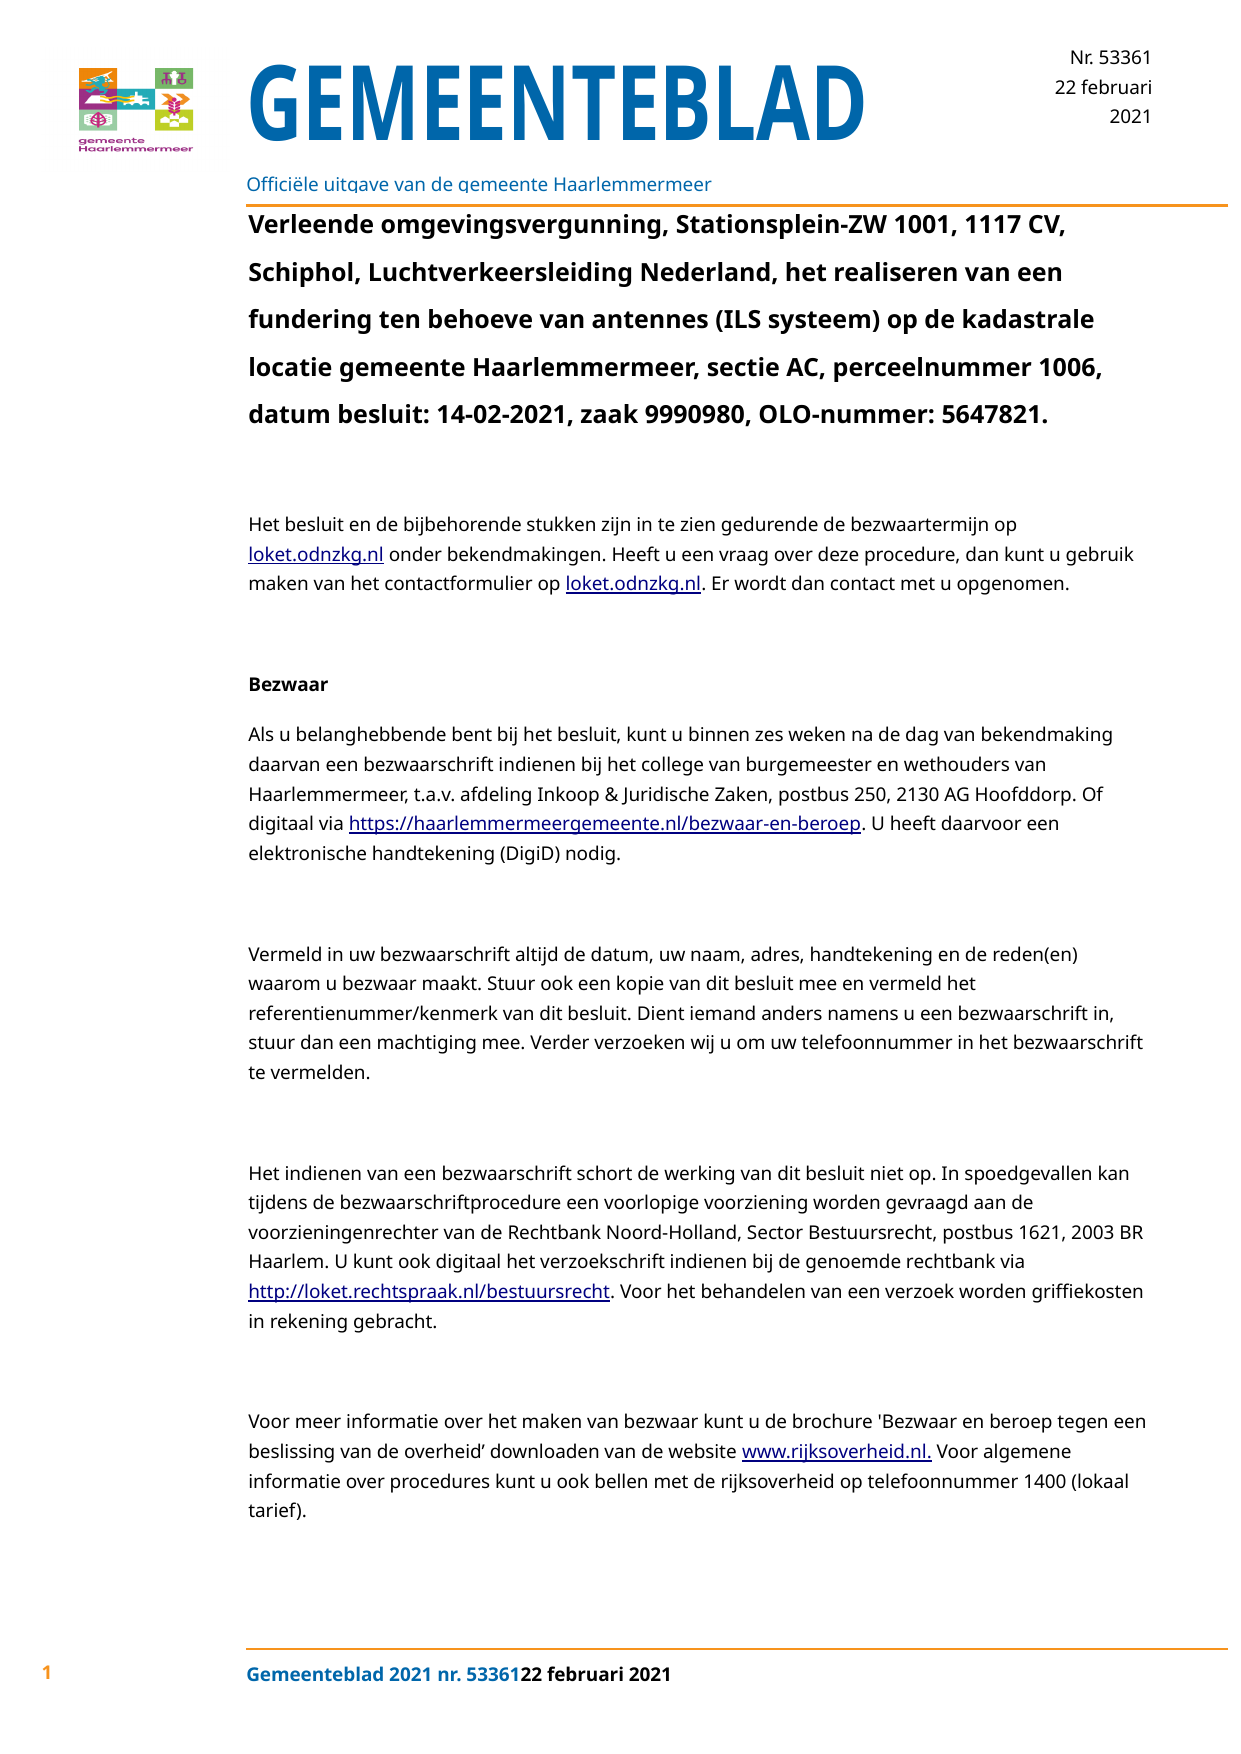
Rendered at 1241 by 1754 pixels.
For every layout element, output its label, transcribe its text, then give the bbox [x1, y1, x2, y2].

text Verleende omgevingsvergunning, Stationsplein-ZW 1001, 1117 CV, Schiphol, Luchtverkeersleiding Nederland, het realiseren van een fundering ten behoeve van antennes (ILS systeem) op de kadastrale locatie gemeente Haarlemmermeer, sectie AC, perceelnummer 1006, datum besluit: 14-02-2021, zaak 9990980, OLO-nummer: 5647821. [248, 207, 1152, 431]
text Het indienen van een bezwaarschrift schort de werking van dit besluit niet op. In spoedgevallen kan tijdens de bezwaarschriftprocedure een voorlopige voorziening worden gevraagd aan de voorzieningenrechter van de Rechtbank Noord-Holland, Sector Bestuursrecht, postbus 1621, 2003 BR Haarlem. U kunt ook digitaal het verzoekschrift indienen bij de genoemde rechtbank via http://loket.rechtspraak.nl/bestuursrecht. Voor het behandelen van een verzoek worden griffiekosten in rekening gebracht. [248, 1160, 1152, 1333]
text Vermeld in uw bezwaarschrift altijd de datum, uw naam, adres, handtekening en de reden(en) waarom u bezwaar maakt. Stuur ook een kopie van dit besluit mee en vermeld het referentienummer/kenmerk van dit besluit. Dient iemand anders namens u een bezwaarschrift in, stuur dan een machtiging mee. Verder verzoeken wij u om uw telefoonnummer in het bezwaarschrift te vermelden. [248, 941, 1152, 1085]
text Bezwaar [248, 671, 1152, 697]
picture [41, 47, 231, 172]
text Als u belanghebbende bent bij het besluit, kunt u binnen zes weken na de dag van bekendmaking daarvan een bezwaarschrift indienen bij het college van burgemeester en wethouders van Haarlemmermeer, t.a.v. afdeling Inkoop & Juridische Zaken, postbus 250, 2130 AG Hoofddorp. Of digitaal via https://haarlemmermeergemeente.nl/bezwaar-en-beroep. U heeft daarvoor een elektronische handtekening (DigiD) nodig. [248, 722, 1152, 866]
text Voor meer informatie over het maken van bezwaar kunt u de brochure 'Bezwaar en beroep tegen een beslissing van de overheid’ downloaden van de website www.rijksoverheid.nl. Voor algemene informatie over procedures kunt u ook bellen met de rijksoverheid op telefoonnummer 1400 (lokaal tarief). [248, 1409, 1152, 1523]
text Het besluit en de bijbehorende stukken zijn in te zien gedurende de bezwaartermijn op loket.odnzkg.nl onder bekendmakingen. Heeft u een vraag over deze procedure, dan kunt u gebruik maken van het contactformulier op loket.odnzkg.nl. Er wordt dan contact met u opgenomen. [248, 511, 1152, 596]
